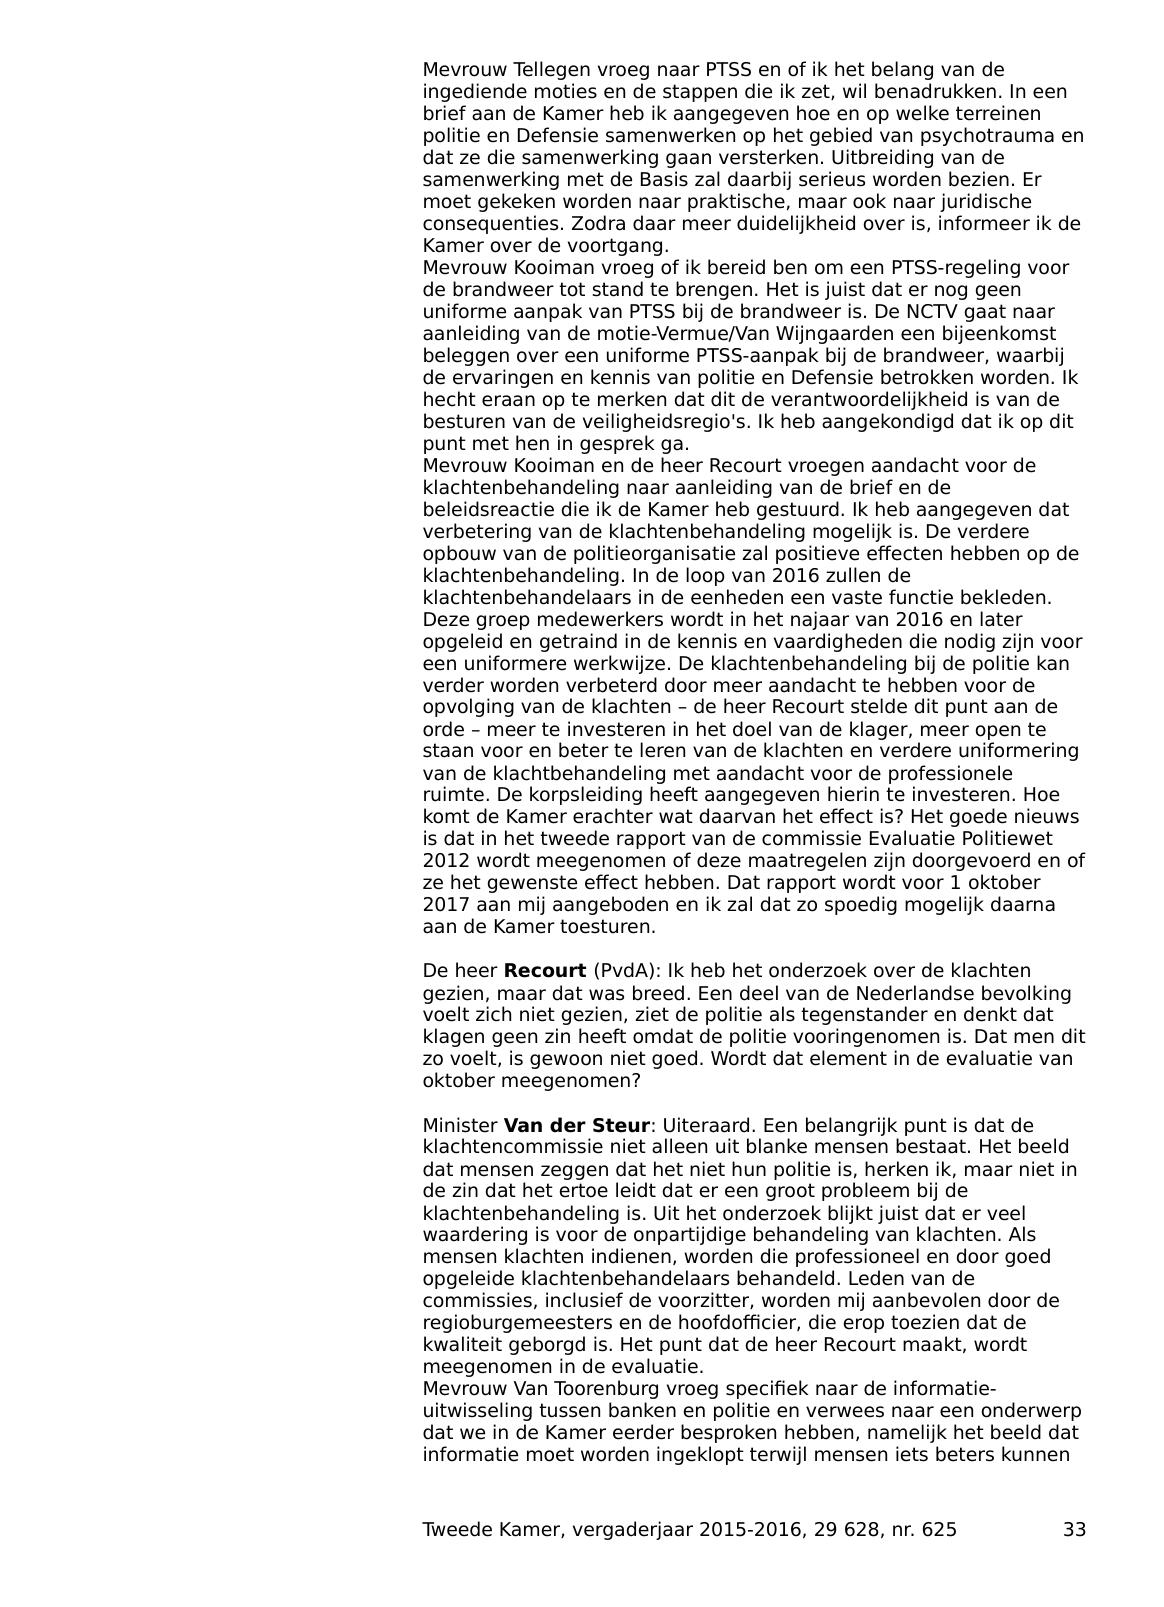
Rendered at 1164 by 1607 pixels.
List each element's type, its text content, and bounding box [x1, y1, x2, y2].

text De heer Recourt (PvdA): Ik heb het onderzoek over de klachten gezien, maar dat was breed. Een deel van de Nederlandse bevolking voelt zich niet gezien, ziet de politie als tegenstander en denkt dat klagen geen zin heeft omdat de politie vooringenomen is. Dat men dit zo voelt, is gewoon niet goed. Wordt dat element in de evaluatie van oktober meegenomen? [422, 960, 1087, 1092]
text Mevrouw Van Toorenburg vroeg specifiek naar de informatie-uitwisseling tussen banken en politie en verwees naar een onderwerp dat we in de Kamer eerder besproken hebben, namelijk het beeld dat informatie moet worden ingeklopt terwijl mensen iets beters kunnen [422, 1378, 1087, 1466]
text Mevrouw Tellegen vroeg naar PTSS en of ik het belang van de ingediende moties en de stappen die ik zet, wil benadrukken. In een brief aan de Kamer heb ik aangegeven hoe en op welke terreinen politie en Defensie samenwerken op het gebied van psychotrauma en dat ze die samenwerking gaan versterken. Uitbreiding van de samenwerking met de Basis zal daarbij serieus worden bezien. Er moet gekeken worden naar praktische, maar ook naar juridische consequenties. Zodra daar meer duidelijkheid over is, informeer ik de Kamer over de voortgang. [422, 59, 1087, 257]
text Mevrouw Kooiman en de heer Recourt vroegen aandacht voor de klachtenbehandeling naar aanleiding van de brief en de beleidsreactie die ik de Kamer heb gestuurd. Ik heb aangegeven dat verbetering van de klachtenbehandeling mogelijk is. De verdere opbouw van de politieorganisatie zal positieve effecten hebben op de klachtenbehandeling. In de loop van 2016 zullen de klachtenbehandelaars in de eenheden een vaste functie bekleden. Deze groep medewerkers wordt in het najaar van 2016 en later opgeleid en getraind in de kennis en vaardigheden die nodig zijn voor een uniformere werkwijze. De klachtenbehandeling bij de politie kan verder worden verbeterd door meer aandacht te hebben voor de opvolging van de klachten – de heer Recourt stelde dit punt aan de orde – meer te investeren in het doel van de klager, meer open te staan voor en beter te leren van de klachten en verdere uniformering van de klachtbehandeling met aandacht voor de professionele ruimte. De korpsleiding heeft aangegeven hierin te investeren. Hoe komt de Kamer erachter wat daarvan het effect is? Het goede nieuws is dat in het tweede rapport van de commissie Evaluatie Politiewet 2012 wordt meegenomen of deze maatregelen zijn doorgevoerd en of ze het gewenste effect hebben. Dat rapport wordt voor 1 oktober 2017 aan mij aangeboden en ik zal dat zo spoedig mogelijk daarna aan de Kamer toesturen. [422, 455, 1087, 938]
text Minister Van der Steur: Uiteraard. Een belangrijk punt is dat de klachtencommissie niet alleen uit blanke mensen bestaat. Het beeld dat mensen zeggen dat het niet hun politie is, herken ik, maar niet in de zin dat het ertoe leidt dat er een groot probleem bij de klachtenbehandeling is. Uit het onderzoek blijkt juist dat er veel waardering is voor de onpartijdige behandeling van klachten. Als mensen klachten indienen, worden die professioneel en door goed opgeleide klachtenbehandelaars behandeld. Leden van de commissies, inclusief de voorzitter, worden mij aanbevolen door de regioburgemeesters en de hoofdofficier, die erop toezien dat de kwaliteit geborgd is. Het punt dat de heer Recourt maakt, wordt meegenomen in de evaluatie. [422, 1114, 1087, 1378]
text Mevrouw Kooiman vroeg of ik bereid ben om een PTSS-regeling voor de brandweer tot stand te brengen. Het is juist dat er nog geen uniforme aanpak van PTSS bij de brandweer is. De NCTV gaat naar aanleiding van de motie-Vermue/Van Wijngaarden een bijeenkomst beleggen over een uniforme PTSS-aanpak bij de brandweer, waarbij de ervaringen en kennis van politie en Defensie betrokken worden. Ik hecht eraan op te merken dat dit de verantwoordelijkheid is van de besturen van de veiligheidsregio's. Ik heb aangekondigd dat ik op dit punt met hen in gesprek ga. [422, 257, 1087, 455]
